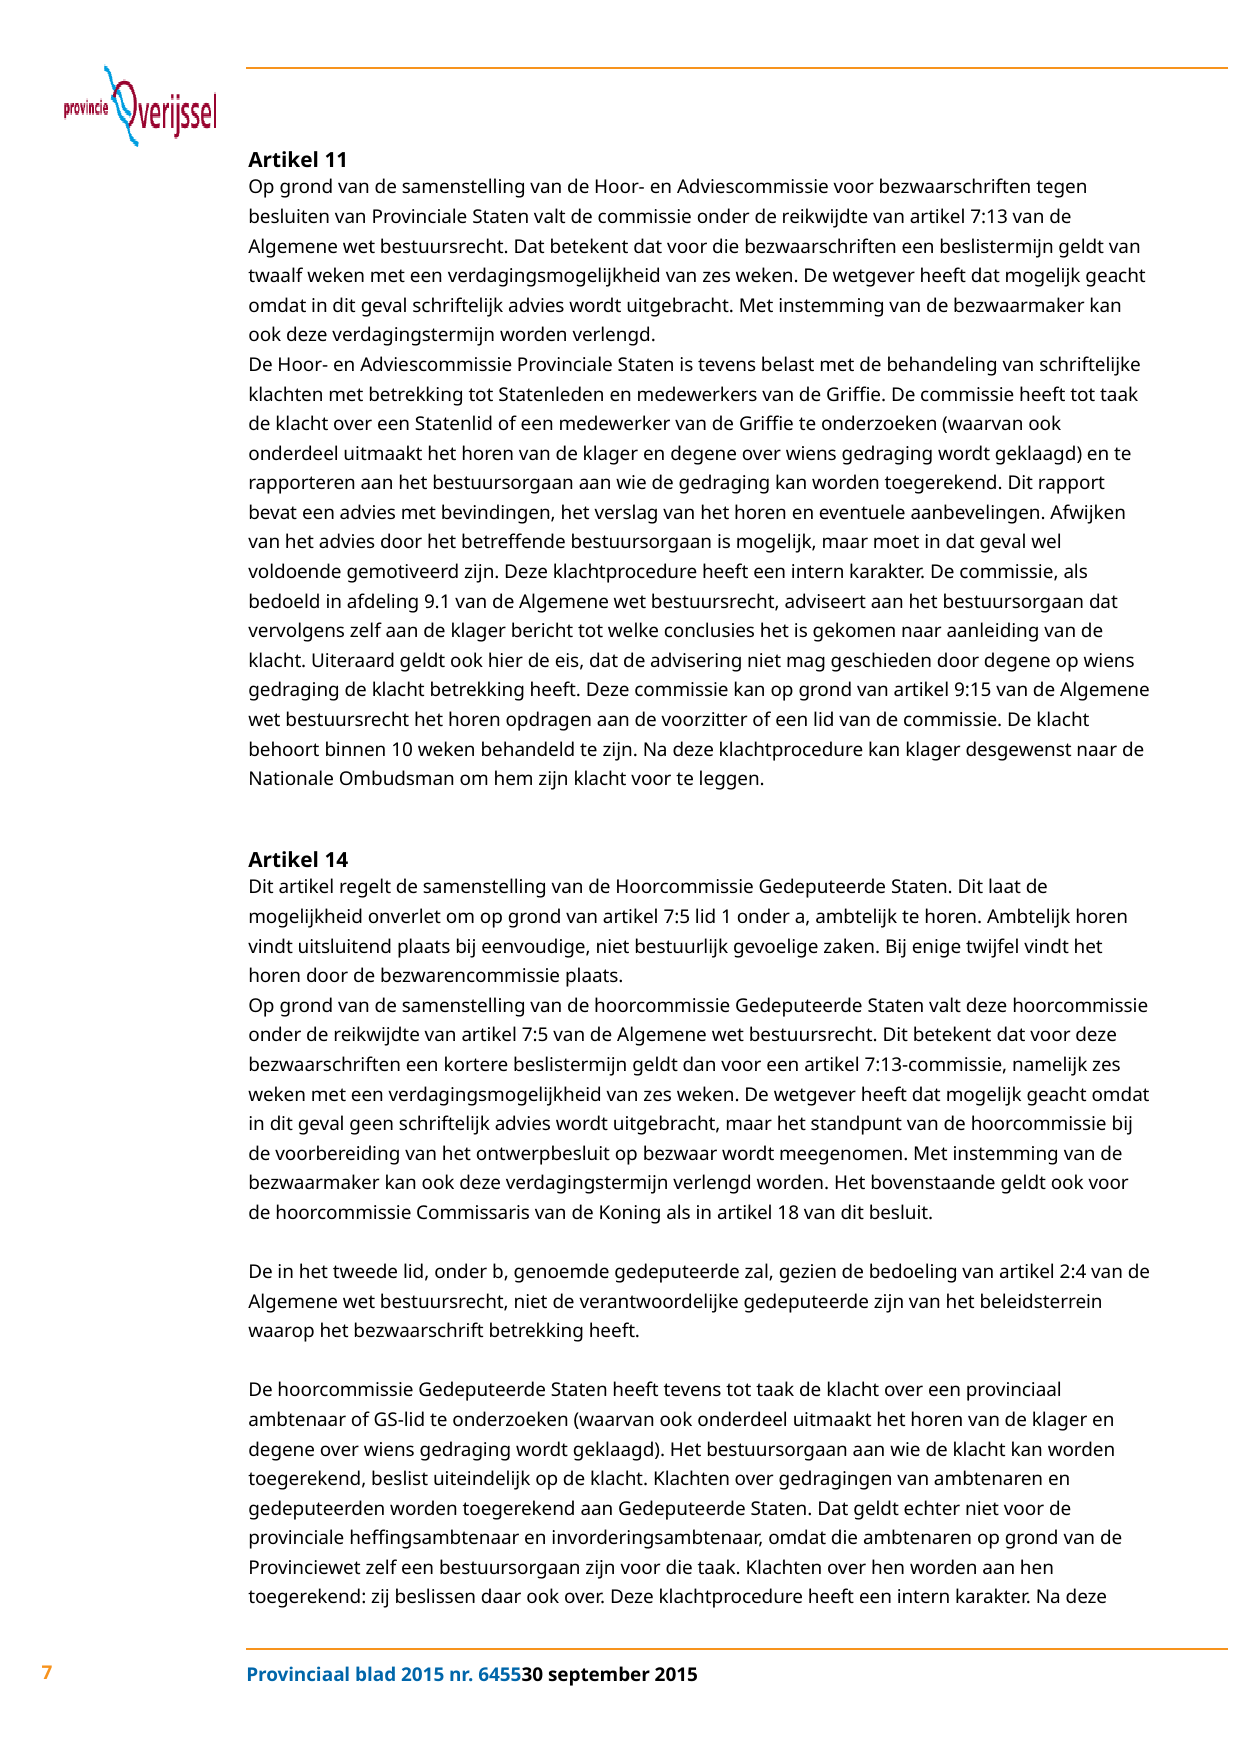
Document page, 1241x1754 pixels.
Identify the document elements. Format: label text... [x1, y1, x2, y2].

text De in het tweede lid, onder b, genoemde gedeputeerde zal, gezien de bedoeling van artikel 2:4 van de Algemene wet bestuursrecht, niet de verantwoordelijke gedeputeerde zijn van het beleidsterrein waarop het bezwaarschrift betrekking heeft. [248, 1258, 1152, 1343]
text Artikel 14 [248, 845, 1152, 874]
picture [41, 47, 231, 172]
text Artikel 11 [248, 145, 1152, 174]
text Dit artikel regelt de samenstelling van de Hoorcommissie Gedeputeerde Staten. Dit laat de mogelijkheid onverlet om op grond van artikel 7:5 lid 1 onder a, ambtelijk te horen. Ambtelijk horen vindt uitsluitend plaats bij eenvoudige, niet bestuurlijk gevoelige zaken. Bij enige twijfel vindt het horen door de bezwarencommissie plaats. [248, 874, 1152, 988]
text Op grond van de samenstelling van de Hoor- en Adviescommissie voor bezwaarschriften tegen besluiten van Provinciale Staten valt de commissie onder de reikwijdte van artikel 7:13 van de Algemene wet bestuursrecht. Dat betekent dat voor die bezwaarschriften een beslistermijn geldt van twaalf weken met een verdagingsmogelijkheid van zes weken. De wetgever heeft dat mogelijk geacht omdat in dit geval schriftelijk advies wordt uitgebracht. Met instemming van de bezwaarmaker kan ook deze verdagingstermijn worden verlengd. [248, 174, 1152, 347]
text De hoorcommissie Gedeputeerde Staten heeft tevens tot taak de klacht over een provinciaal ambtenaar of GS-lid te onderzoeken (waarvan ook onderdeel uitmaakt het horen van de klager en degene over wiens gedraging wordt geklaagd). Het bestuursorgaan aan wie de klacht kan worden toegerekend, beslist uiteindelijk op de klacht. Klachten over gedragingen van ambtenaren en gedeputeerden worden toegerekend aan Gedeputeerde Staten. Dat geldt echter niet voor de provinciale heffingsambtenaar en invorderingsambtenaar, omdat die ambtenaren op grond van de Provinciewet zelf een bestuursorgaan zijn voor die taak. Klachten over hen worden aan hen toegerekend: zij beslissen daar ook over. Deze klachtprocedure heeft een intern karakter. Na deze [248, 1377, 1152, 1609]
text De Hoor- en Adviescommissie Provinciale Staten is tevens belast met de behandeling van schriftelijke klachten met betrekking tot Statenleden en medewerkers van de Griffie. De commissie heeft tot taak de klacht over een Statenlid of een medewerker van de Griffie te onderzoeken (waarvan ook onderdeel uitmaakt het horen van de klager en degene over wiens gedraging wordt geklaagd) en te rapporteren aan het bestuursorgaan aan wie de gedraging kan worden toegerekend. Dit rapport bevat een advies met bevindingen, het verslag van het horen en eventuele aanbevelingen. Afwijken van het advies door het betreffende bestuursorgaan is mogelijk, maar moet in dat geval wel voldoende gemotiveerd zijn. Deze klachtprocedure heeft een intern karakter. De commissie, als bedoeld in afdeling 9.1 van de Algemene wet bestuursrecht, adviseert aan het bestuursorgaan dat vervolgens zelf aan de klager bericht tot welke conclusies het is gekomen naar aanleiding van de klacht. Uiteraard geldt ook hier de eis, dat de advisering niet mag geschieden door degene op wiens gedraging de klacht betrekking heeft. Deze commissie kan op grond van artikel 9:15 van de Algemene wet bestuursrecht het horen opdragen aan de voorzitter of een lid van de commissie. De klacht behoort binnen 10 weken behandeld te zijn. Na deze klachtprocedure kan klager desgewenst naar de Nationale Ombudsman om hem zijn klacht voor te leggen. [248, 351, 1152, 791]
text Op grond van de samenstelling van de hoorcommissie Gedeputeerde Staten valt deze hoorcommissie onder de reikwijdte van artikel 7:5 van de Algemene wet bestuursrecht. Dit betekent dat voor deze bezwaarschriften een kortere beslistermijn geldt dan voor een artikel 7:13-commissie, namelijk zes weken met een verdagingsmogelijkheid van zes weken. De wetgever heeft dat mogelijk geacht omdat in dit geval geen schriftelijk advies wordt uitgebracht, maar het standpunt van de hoorcommissie bij de voorbereiding van het ontwerpbesluit op bezwaar wordt meegenomen. Met instemming van de bezwaarmaker kan ook deze verdagingstermijn verlengd worden. Het bovenstaande geldt ook voor de hoorcommissie Commissaris van de Koning als in artikel 18 van dit besluit. [248, 992, 1152, 1225]
